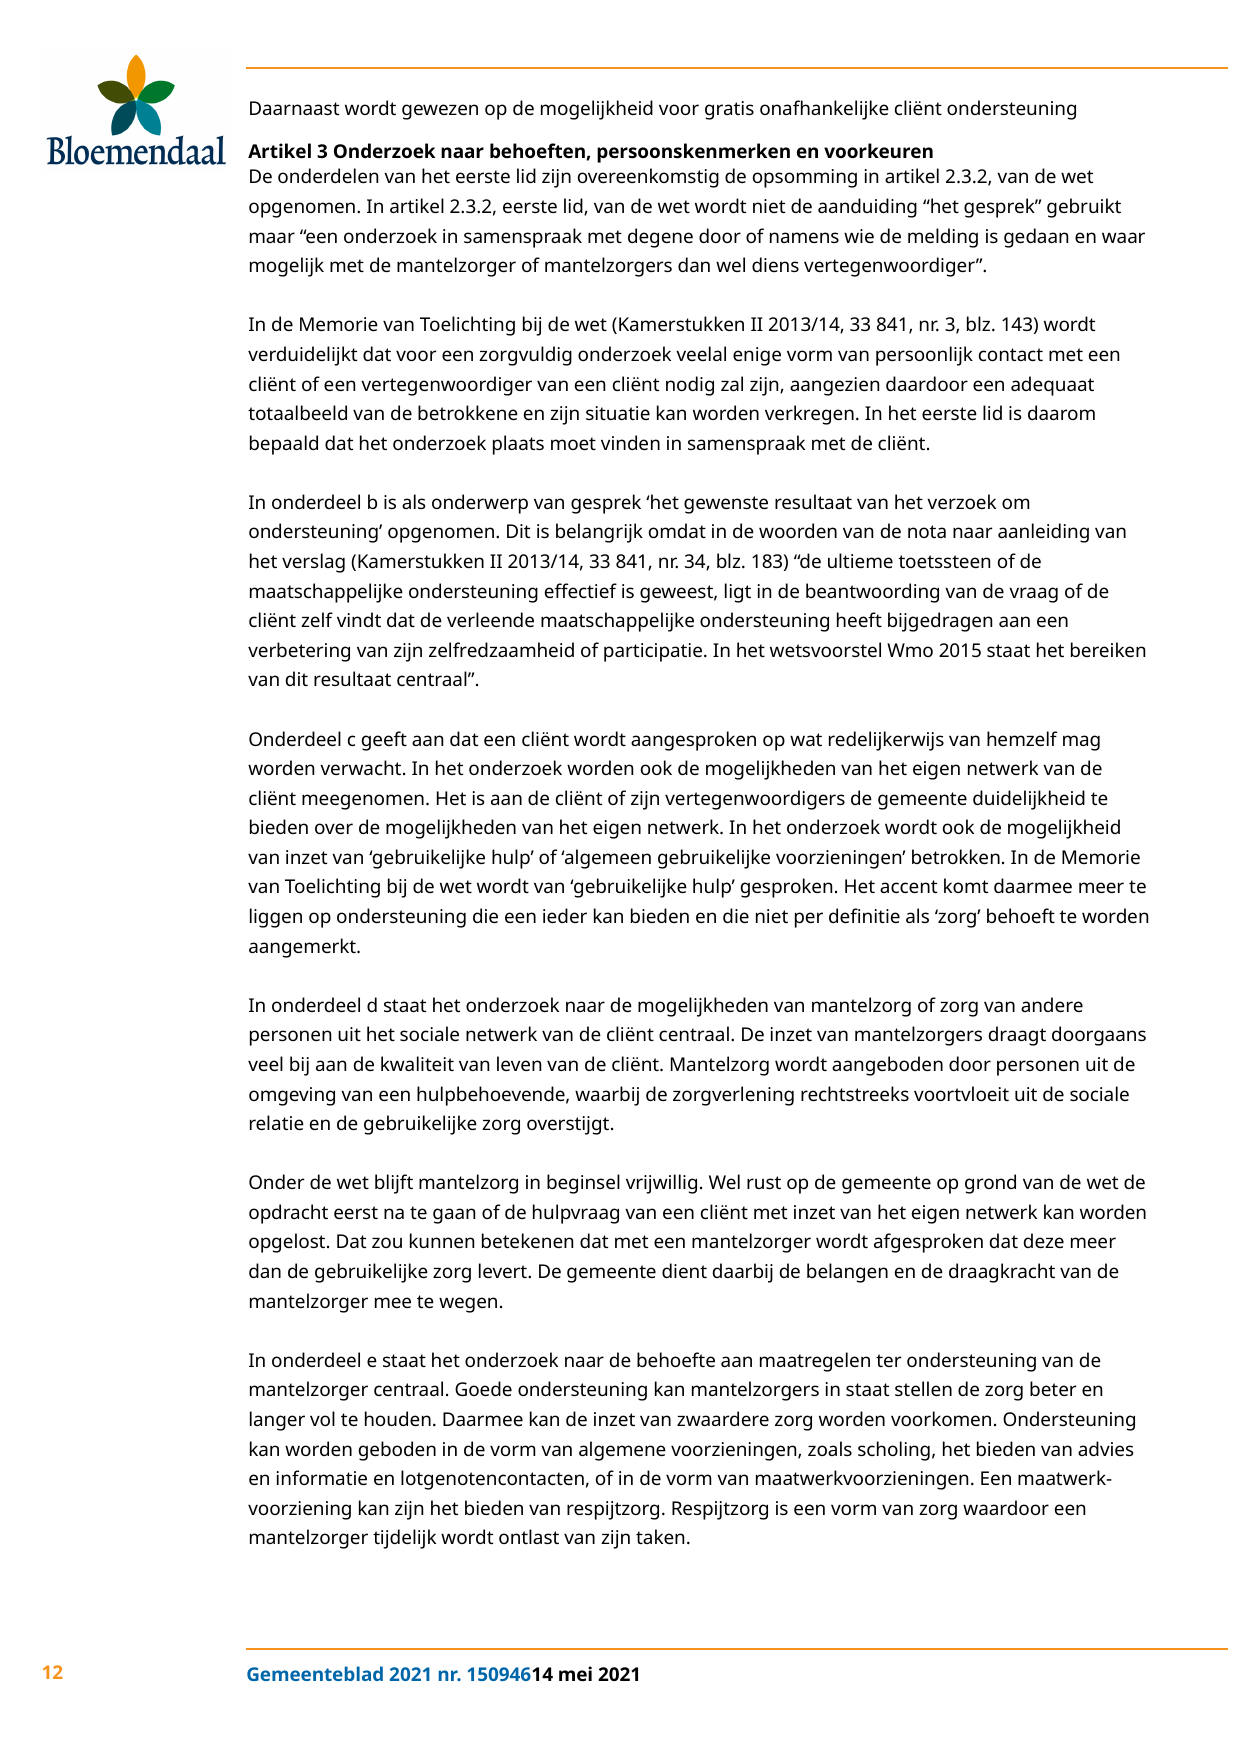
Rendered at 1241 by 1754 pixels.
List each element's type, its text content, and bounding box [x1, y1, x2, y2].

text Daarnaast wordt gewezen op de mogelijkheid voor gratis onafhankelijke cliënt ondersteuning [248, 95, 1152, 121]
text In onderdeel e staat het onderzoek naar de behoefte aan maatregelen ter ondersteuning van de mantelzorger centraal. Goede ondersteuning kan mantelzorgers in staat stellen de zorg beter en langer vol te houden. Daarmee kan de inzet van zwaardere zorg worden voorkomen. Ondersteuning kan worden geboden in de vorm van algemene voorzieningen, zoals scholing, het bieden van advies en informatie en lotgenotencontacten, of in de vorm van maatwerkvoorzieningen. Een maatwerk-voorziening kan zijn het bieden van respijtzorg. Respijtzorg is een vorm van zorg waardoor een mantelzorger tijdelijk wordt ontlast van zijn taken. [248, 1347, 1152, 1550]
text Onder de wet blijft mantelzorg in beginsel vrijwillig. Wel rust op de gemeente op grond van de wet de opdracht eerst na te gaan of de hulpvraag van een cliënt met inzet van het eigen netwerk kan worden opgelost. Dat zou kunnen betekenen dat met een mantelzorger wordt afgesproken dat deze meer dan de gebruikelijke zorg levert. De gemeente dient daarbij de belangen en de draagkracht van de mantelzorger mee te wegen. [248, 1169, 1152, 1313]
text In onderdeel b is als onderwerp van gesprek ‘het gewenste resultaat van het verzoek om ondersteuning’ opgenomen. Dit is belangrijk omdat in de woorden van de nota naar aanleiding van het verslag (Kamerstukken II 2013/14, 33 841, nr. 34, blz. 183) “de ultieme toetssteen of de maatschappelijke ondersteuning effectief is geweest, ligt in de beantwoording van de vraag of de cliënt zelf vindt dat de verleende maatschappelijke ondersteuning heeft bijgedragen aan een verbetering van zijn zelfredzaamheid of participatie. In het wetsvoorstel Wmo 2015 staat het bereiken van dit resultaat centraal”. [248, 489, 1152, 692]
text In de Memorie van Toelichting bij de wet (Kamerstukken II 2013/14, 33 841, nr. 3, blz. 143) wordt verduidelijkt dat voor een zorgvuldig onderzoek veelal enige vorm van persoonlijk contact met een cliënt of een vertegenwoordiger van een cliënt nodig zal zijn, aangezien daardoor een adequaat totaalbeeld van de betrokkene en zijn situatie kan worden verkregen. In het eerste lid is daarom bepaald dat het onderzoek plaats moet vinden in samenspraak met de cliënt. [248, 312, 1152, 456]
text Artikel 3 Onderzoek naar behoeften, persoonskenmerken en voorkeuren [248, 138, 1152, 164]
text De onderdelen van het eerste lid zijn overeenkomstig de opsomming in artikel 2.3.2, van de wet opgenomen. In artikel 2.3.2, eerste lid, van de wet wordt niet de aanduiding “het gesprek” gebruikt maar “een onderzoek in samenspraak met degene door of namens wie de melding is gedaan en waar mogelijk met de mantelzorger of mantelzorgers dan wel diens vertegenwoordiger”. [248, 164, 1152, 278]
text Onderdeel c geeft aan dat een cliënt wordt aangesproken op wat redelijkerwijs van hemzelf mag worden verwacht. In het onderzoek worden ook de mogelijkheden van het eigen netwerk van de cliënt meegenomen. Het is aan de cliënt of zijn vertegenwoordigers de gemeente duidelijkheid te bieden over de mogelijkheden van het eigen netwerk. In het onderzoek wordt ook de mogelijkheid van inzet van ‘gebruikelijke hulp’ of ‘algemeen gebruikelijke voorzieningen’ betrokken. In de Memorie van Toelichting bij de wet wordt van ‘gebruikelijke hulp’ gesproken. Het accent komt daarmee meer te liggen op ondersteuning die een ieder kan bieden en die niet per definitie als ‘zorg’ behoeft te worden aangemerkt. [248, 726, 1152, 958]
text In onderdeel d staat het onderzoek naar de mogelijkheden van mantelzorg of zorg van andere personen uit het sociale netwerk van de cliënt centraal. De inzet van mantelzorgers draagt doorgaans veel bij aan de kwaliteit van leven van de cliënt. Mantelzorg wordt aangeboden door personen uit de omgeving van een hulpbehoevende, waarbij de zorgverlening rechtstreeks voortvloeit uit de sociale relatie en de gebruikelijke zorg overstijgt. [248, 992, 1152, 1136]
picture [41, 47, 231, 172]
